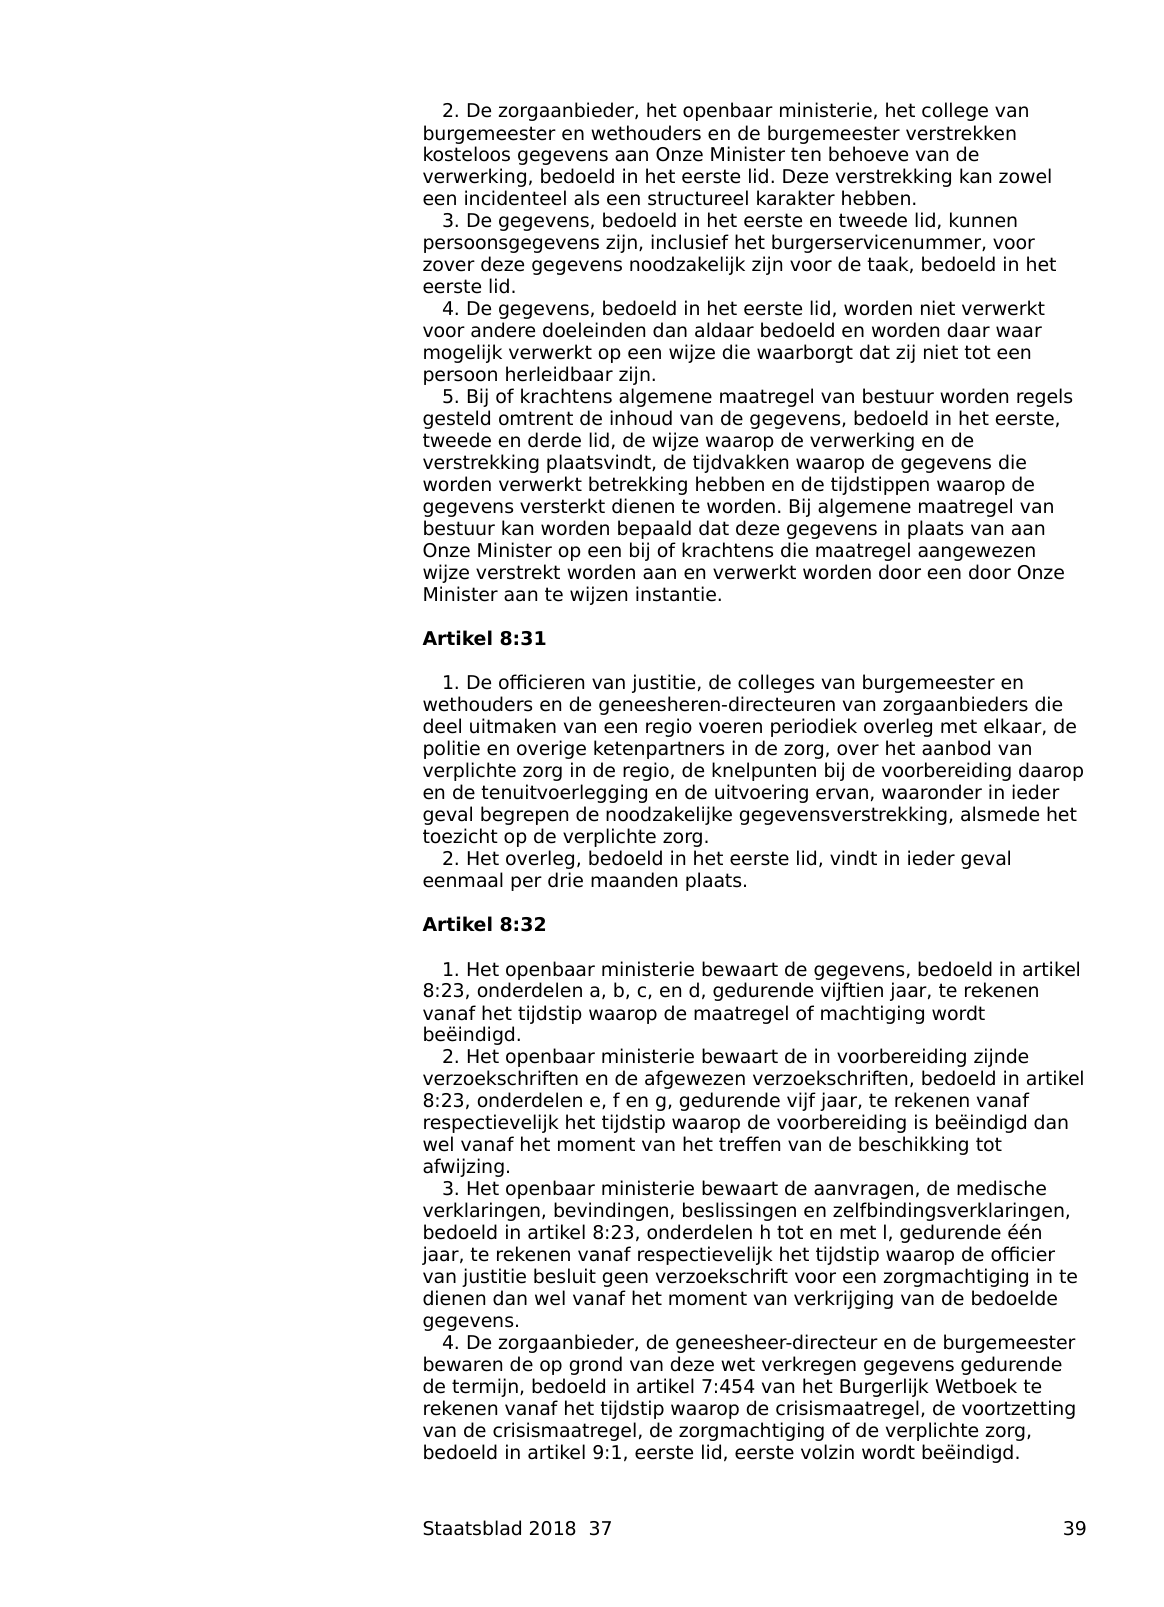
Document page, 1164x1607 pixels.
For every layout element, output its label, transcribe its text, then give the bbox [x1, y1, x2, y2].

subtitle Artikel 8:31 [422, 628, 1087, 650]
text 2. Het overleg, bedoeld in het eerste lid, vindt in ieder geval eenmaal per drie maanden plaats. [422, 848, 1087, 892]
text 2. De zorgaanbieder, het openbaar ministerie, het college van burgemeester en wethouders en de burgemeester verstrekken kosteloos gegevens aan Onze Minister ten behoeve van de verwerking, bedoeld in het eerste lid. Deze verstrekking kan zowel een incidenteel als een structureel karakter hebben. [422, 100, 1087, 210]
text 2. Het openbaar ministerie bewaart de in voorbereiding zijnde verzoekschriften en de afgewezen verzoekschriften, bedoeld in artikel 8:23, onderdelen e, f en g, gedurende vijf jaar, te rekenen vanaf respectievelijk het tijdstip waarop de voorbereiding is beëindigd dan wel vanaf het moment van het treffen van de beschikking tot afwijzing. [422, 1046, 1087, 1178]
text 3. Het openbaar ministerie bewaart de aanvragen, de medische verklaringen, bevindingen, beslissingen en zelfbindingsverklaringen, bedoeld in artikel 8:23, onderdelen h tot en met l, gedurende één jaar, te rekenen vanaf respectievelijk het tijdstip waarop de officier van justitie besluit geen verzoekschrift voor een zorgmachtiging in te dienen dan wel vanaf het moment van verkrijging van de bedoelde gegevens. [422, 1178, 1087, 1332]
text 4. De gegevens, bedoeld in het eerste lid, worden niet verwerkt voor andere doeleinden dan aldaar bedoeld en worden daar waar mogelijk verwerkt op een wijze die waarborgt dat zij niet tot een persoon herleidbaar zijn. [422, 298, 1087, 386]
subtitle Artikel 8:32 [422, 914, 1087, 936]
text 3. De gegevens, bedoeld in het eerste en tweede lid, kunnen persoonsgegevens zijn, inclusief het burgerservicenummer, voor zover deze gegevens noodzakelijk zijn voor de taak, bedoeld in het eerste lid. [422, 210, 1087, 298]
text 1. Het openbaar ministerie bewaart de gegevens, bedoeld in artikel 8:23, onderdelen a, b, c, en d, gedurende vijftien jaar, te rekenen vanaf het tijdstip waarop de maatregel of machtiging wordt beëindigd. [422, 958, 1087, 1046]
text 1. De officieren van justitie, de colleges van burgemeester en wethouders en de geneesheren-directeuren van zorgaanbieders die deel uitmaken van een regio voeren periodiek overleg met elkaar, de politie en overige ketenpartners in de zorg, over het aanbod van verplichte zorg in de regio, de knelpunten bij de voorbereiding daarop en de tenuitvoerlegging en de uitvoering ervan, waaronder in ieder geval begrepen de noodzakelijke gegevensverstrekking, alsmede het toezicht op de verplichte zorg. [422, 672, 1087, 848]
text 4. De zorgaanbieder, de geneesheer-directeur en de burgemeester bewaren de op grond van deze wet verkregen gegevens gedurende de termijn, bedoeld in artikel 7:454 van het Burgerlijk Wetboek te rekenen vanaf het tijdstip waarop de crisismaatregel, de voortzetting van de crisismaatregel, de zorgmachtiging of de verplichte zorg, bedoeld in artikel 9:1, eerste lid, eerste volzin wordt beëindigd. [422, 1332, 1087, 1464]
text 5. Bij of krachtens algemene maatregel van bestuur worden regels gesteld omtrent de inhoud van de gegevens, bedoeld in het eerste, tweede en derde lid, de wijze waarop de verwerking en de verstrekking plaatsvindt, de tijdvakken waarop de gegevens die worden verwerkt betrekking hebben en de tijdstippen waarop de gegevens versterkt dienen te worden. Bij algemene maatregel van bestuur kan worden bepaald dat deze gegevens in plaats van aan Onze Minister op een bij of krachtens die maatregel aangewezen wijze verstrekt worden aan en verwerkt worden door een door Onze Minister aan te wijzen instantie. [422, 386, 1087, 606]
